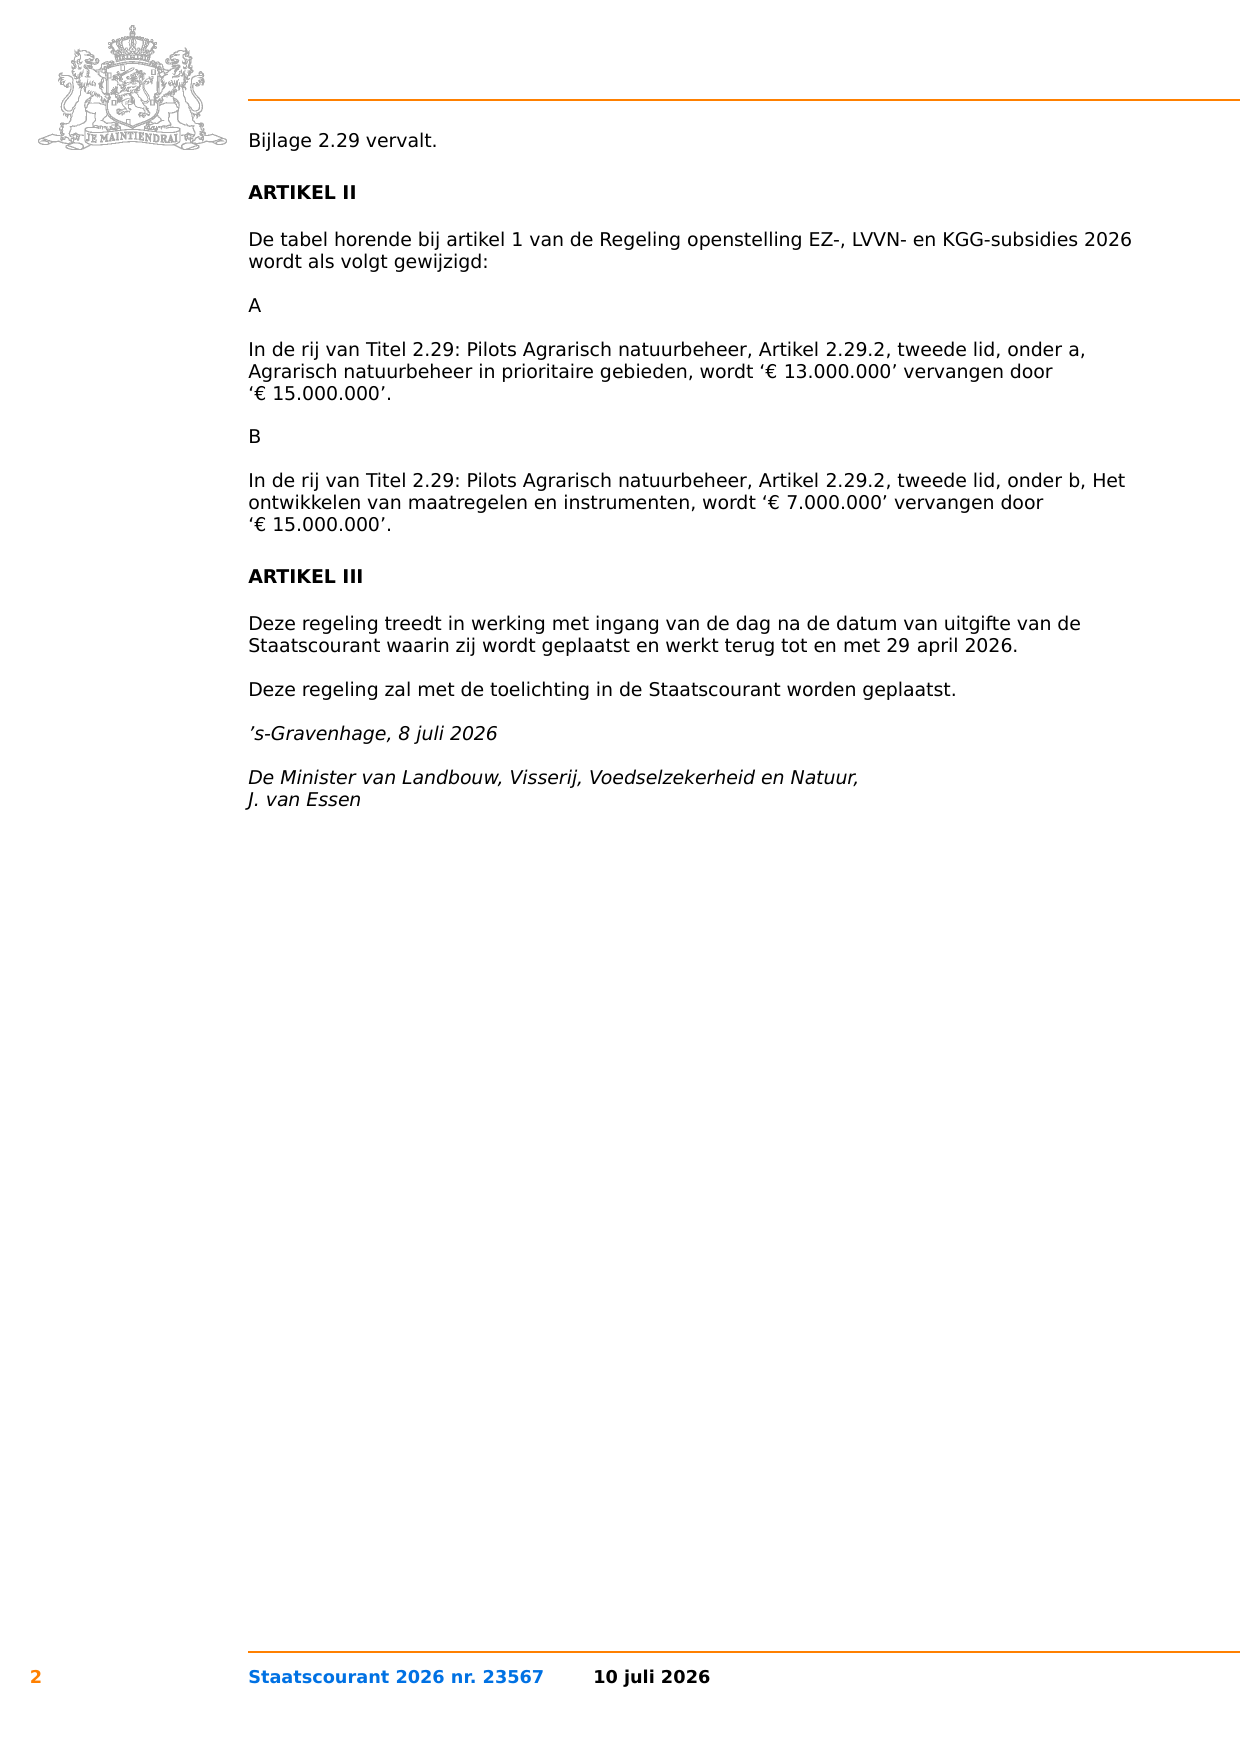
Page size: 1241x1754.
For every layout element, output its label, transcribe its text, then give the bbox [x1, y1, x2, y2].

text De Minister van Landbouw, Visserij, Voedselzekerheid en Natuur, J. van Essen [248, 767, 1163, 811]
text ’s-Gravenhage, 8 juli 2026 [248, 723, 1163, 745]
text Deze regeling treedt in werking met ingang van de dag na de datum van uitgifte van de Staatscourant waarin zij wordt geplaatst en werkt terug tot en met 29 april 2026. [248, 613, 1163, 657]
text A [248, 295, 1163, 317]
text Deze regeling zal met de toelichting in de Staatscourant worden geplaatst. [248, 679, 1163, 701]
text B [248, 426, 1163, 448]
picture [38, 25, 227, 150]
subtitle ARTIKEL II [248, 182, 1163, 204]
text Bijlage 2.29 vervalt. [248, 130, 1163, 152]
text De tabel horende bij artikel 1 van de Regeling openstelling EZ-, LVVN- en KGG-subsidies 2026 wordt als volgt gewijzigd: [248, 229, 1163, 273]
text In de rij van Titel 2.29: Pilots Agrarisch natuurbeheer, Artikel 2.29.2, tweede lid, onder b, Het ontwikkelen van maatregelen en instrumenten, wordt ‘€ 7.000.000’ vervangen door ‘€ 15.000.000’. [248, 470, 1163, 536]
subtitle ARTIKEL III [248, 566, 1163, 588]
text In de rij van Titel 2.29: Pilots Agrarisch natuurbeheer, Artikel 2.29.2, tweede lid, onder a, Agrarisch natuurbeheer in prioritaire gebieden, wordt ‘€ 13.000.000’ vervangen door ‘€ 15.000.000’. [248, 338, 1163, 404]
